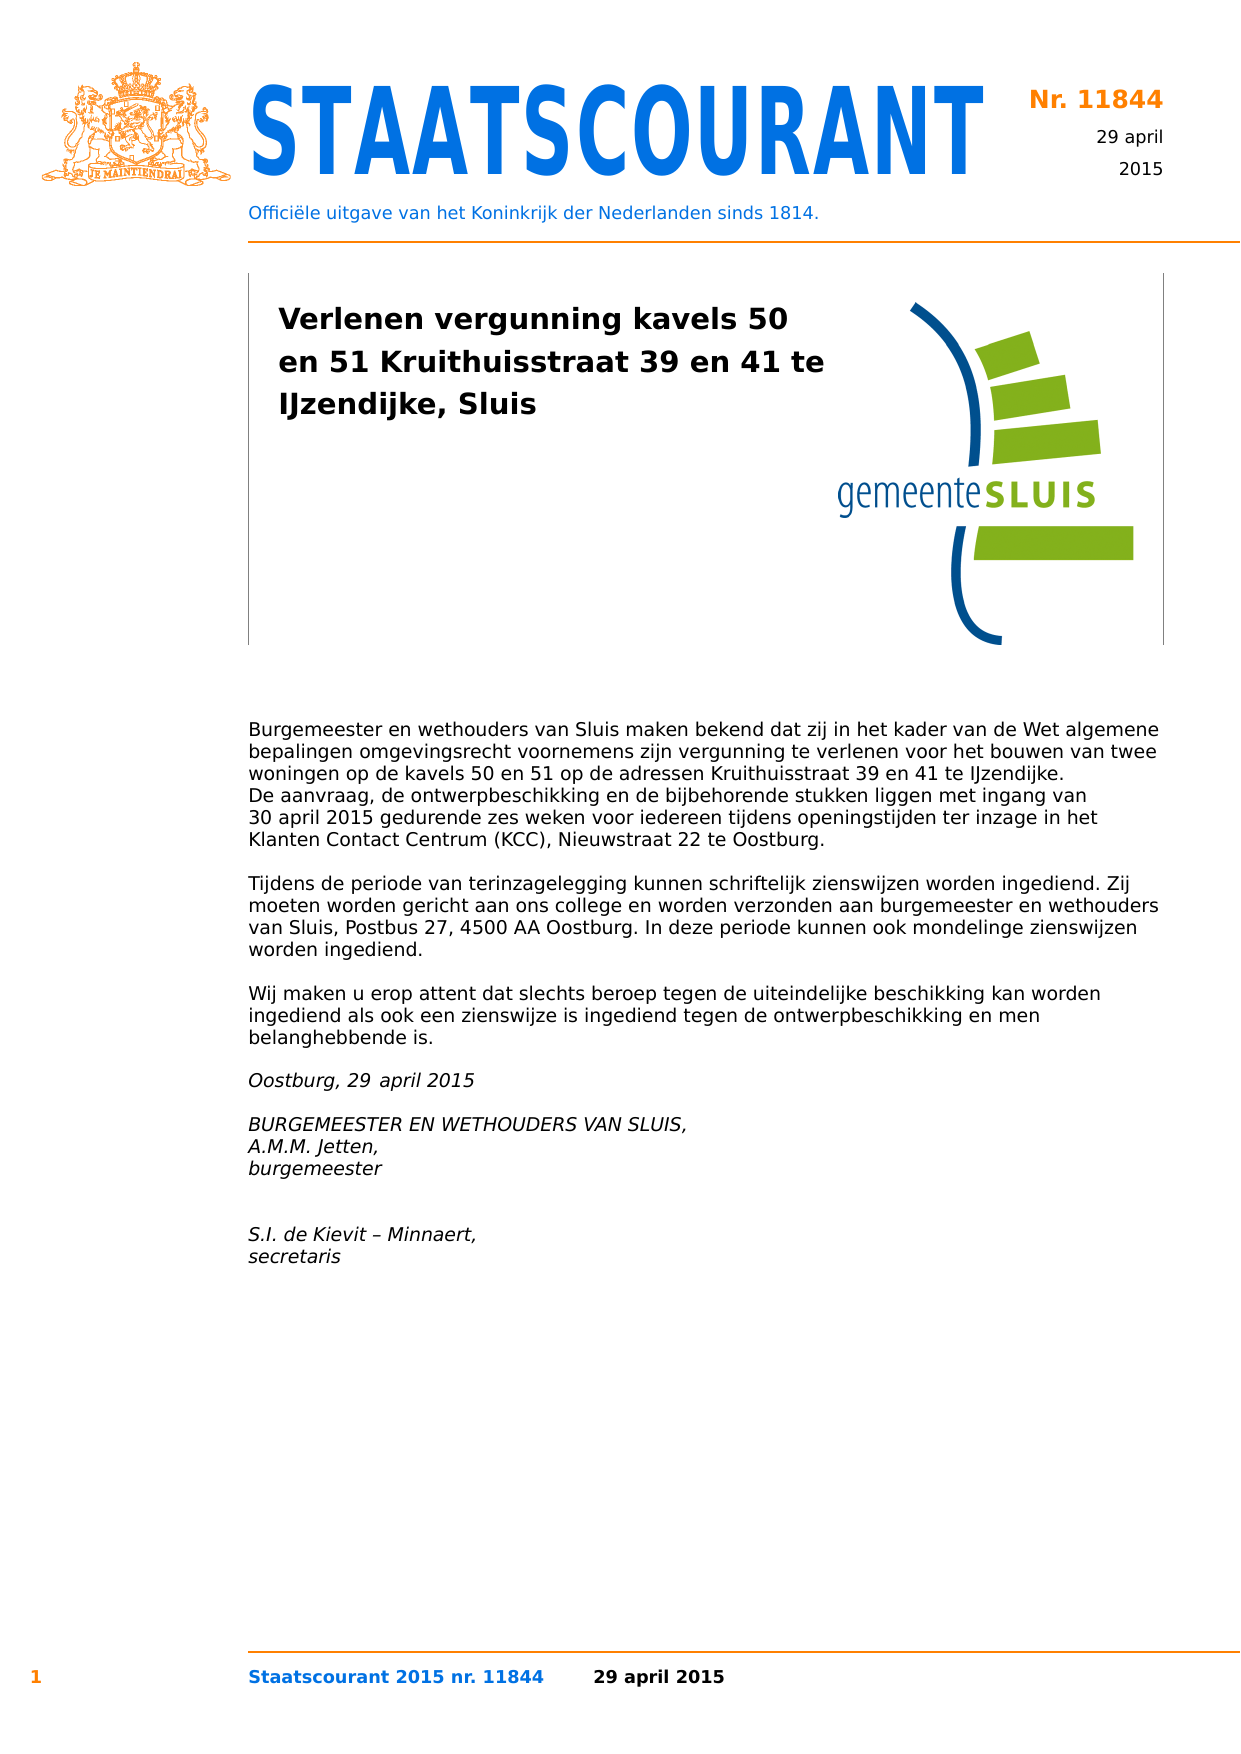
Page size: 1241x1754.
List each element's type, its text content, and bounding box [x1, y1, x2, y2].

text Tijdens de periode van terinzagelegging kunnen schriftelijk zienswijzen worden ingediend. Zij moeten worden gericht aan ons college en worden verzonden aan burgemeester en wethouders van Sluis, Postbus 27, 4500 AA Oostburg. In deze periode kunnen ook mondelinge zienswijzen worden ingediend. [248, 873, 1163, 961]
text Wij maken u erop attent dat slechts beroep tegen de uiteindelijke beschikking kan worden ingediend als ook een zienswijze is ingediend tegen de ontwerpbeschikking en men belanghebbende is. [248, 983, 1163, 1048]
table_header Nr. 11844 [998, 62, 1240, 121]
picture [838, 302, 1134, 645]
table_header STAATSCOURANT [248, 62, 998, 203]
text BURGEMEESTER EN WETHOUDERS VAN SLUIS, A.M.M. Jetten, burgemeester [248, 1114, 1163, 1180]
picture [41, 62, 231, 186]
text Oostburg, 29 april 2015 [248, 1070, 1163, 1092]
table_cell Officiële uitgave van het Koninkrijk der Nederlanden sinds 1814. [248, 203, 1240, 241]
table_cell 29 april [998, 121, 1240, 153]
subtitle Verlenen vergunning kavels 50 en 51 Kruithuisstraat 39 en 41 te IJzendijke, Sluis [249, 273, 1163, 645]
table_cell 2015 [998, 153, 1240, 203]
text De aanvraag, de ontwerpbeschikking en de bijbehorende stukken liggen met ingang van 30 april 2015 gedurende zes weken voor iedereen tijdens openingstijden ter inzage in het Klanten Contact Centrum (KCC), Nieuwstraat 22 te Oostburg. [248, 785, 1163, 851]
table_header [25, 62, 248, 241]
text Burgemeester en wethouders van Sluis maken bekend dat zij in het kader van de Wet algemene bepalingen omgevingsrecht voornemens zijn vergunning te verlenen voor het bouwen van twee woningen op de kavels 50 en 51 op de adressen Kruithuisstraat 39 en 41 te IJzendijke. [248, 719, 1163, 785]
text S.I. de Kievit – Minnaert, secretaris [248, 1202, 1163, 1268]
